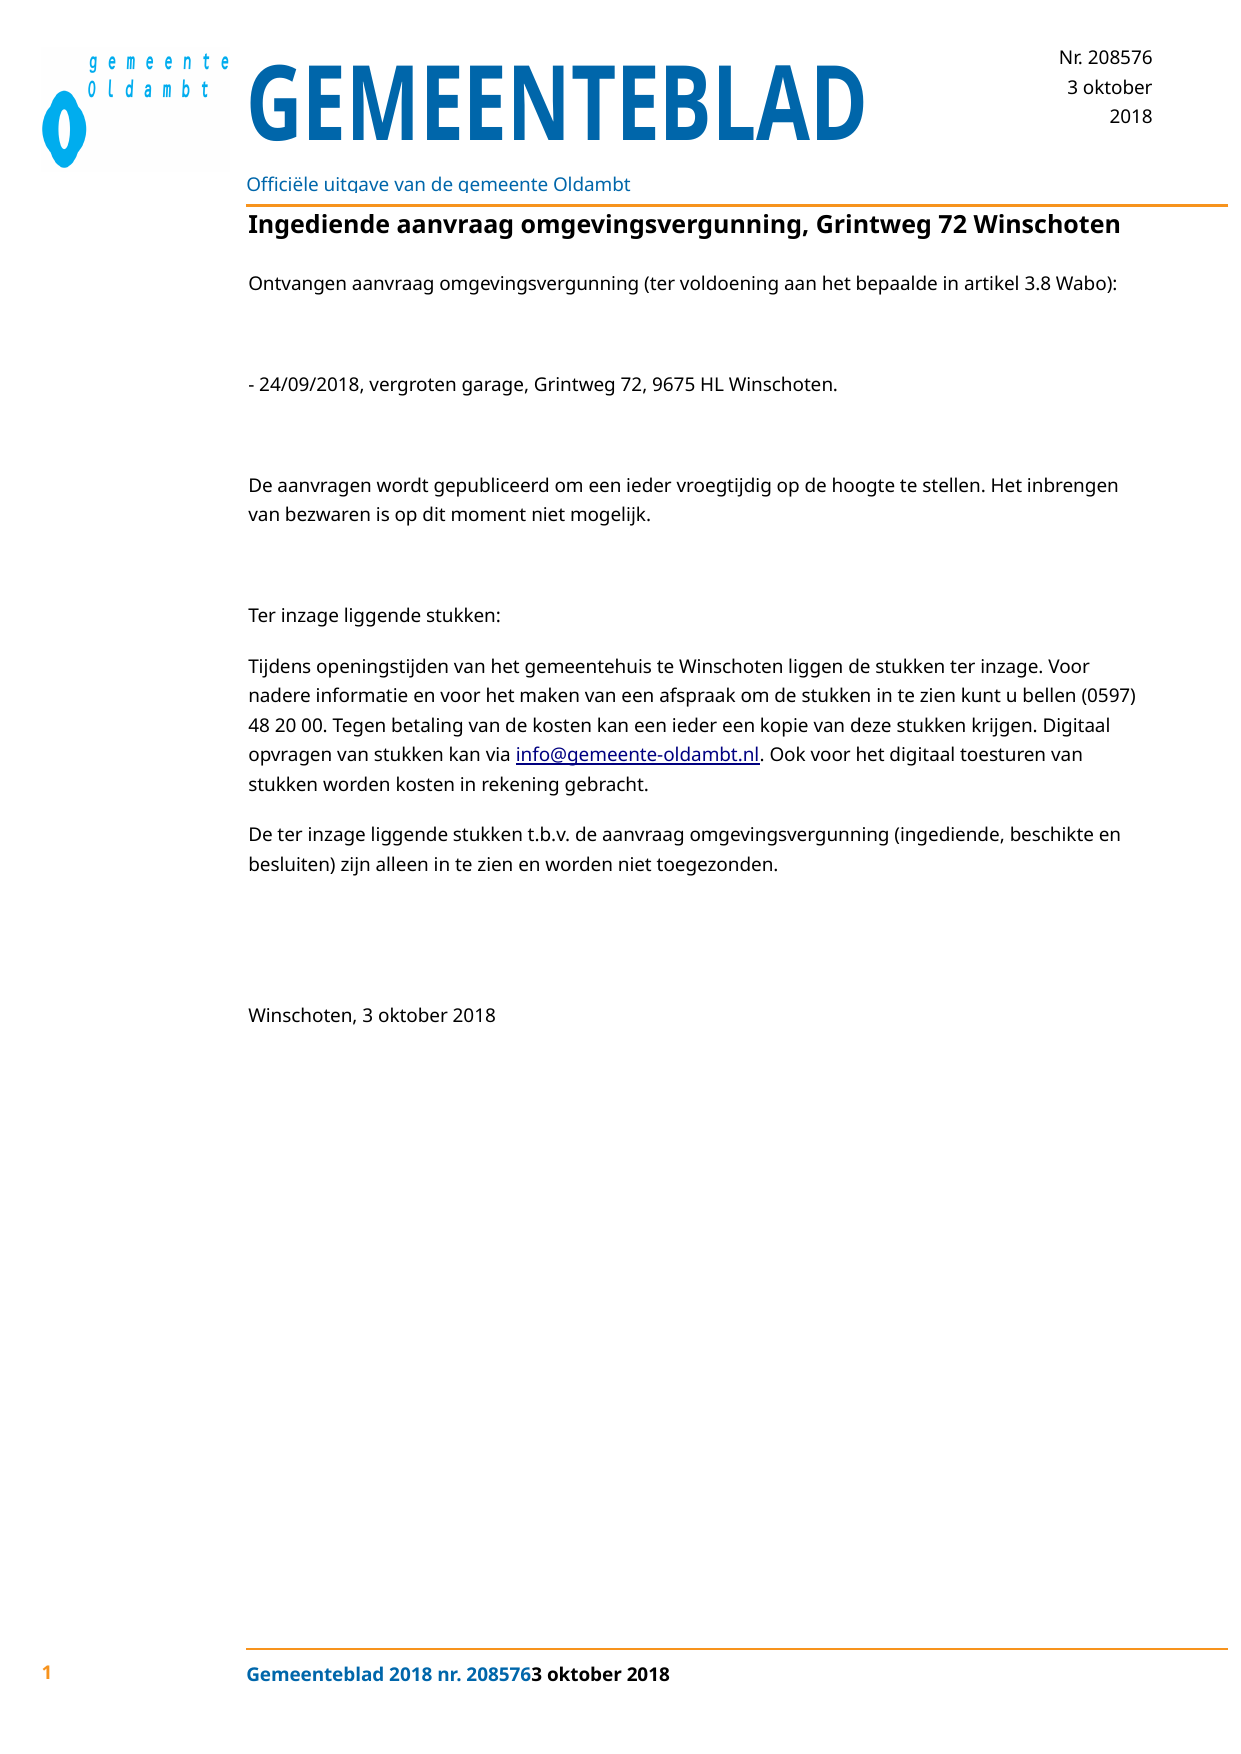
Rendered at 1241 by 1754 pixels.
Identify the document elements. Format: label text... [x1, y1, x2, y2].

text De ter inzage liggende stukken t.b.v. de aanvraag omgevingsvergunning (ingediende, beschikte en besluiten) zijn alleen in te zien en worden niet toegezonden. [248, 822, 1152, 877]
text Tijdens openingstijden van het gemeentehuis te Winschoten liggen de stukken ter inzage. Voor nadere informatie en voor het maken van een afspraak om de stukken in te zien kunt u bellen (0597) 48 20 00. Tegen betaling van de kosten kan een ieder een kopie van deze stukken krijgen. Digitaal opvragen van stukken kan via info@gemeente-oldambt.nl. Ook voor het digitaal toesturen van stukken worden kosten in rekening gebracht. [248, 653, 1152, 797]
text - 24/09/2018, vergroten garage, Grintweg 72, 9675 HL Winschoten. [248, 371, 1152, 397]
text Ontvangen aanvraag omgevingsvergunning (ter voldoening aan het bepaalde in artikel 3.8 Wabo): [248, 270, 1152, 296]
text De aanvragen wordt gepubliceerd om een ieder vroegtijdig op de hoogte te stellen. Het inbrengen van bezwaren is op dit moment niet mogelijk. [248, 472, 1152, 527]
text Ter inzage liggende stukken: [248, 602, 1152, 628]
picture [41, 47, 231, 172]
text Ingediende aanvraag omgevingsvergunning, Grintweg 72 Winschoten [248, 207, 1152, 241]
text Winschoten, 3 oktober 2018 [248, 1002, 1152, 1028]
